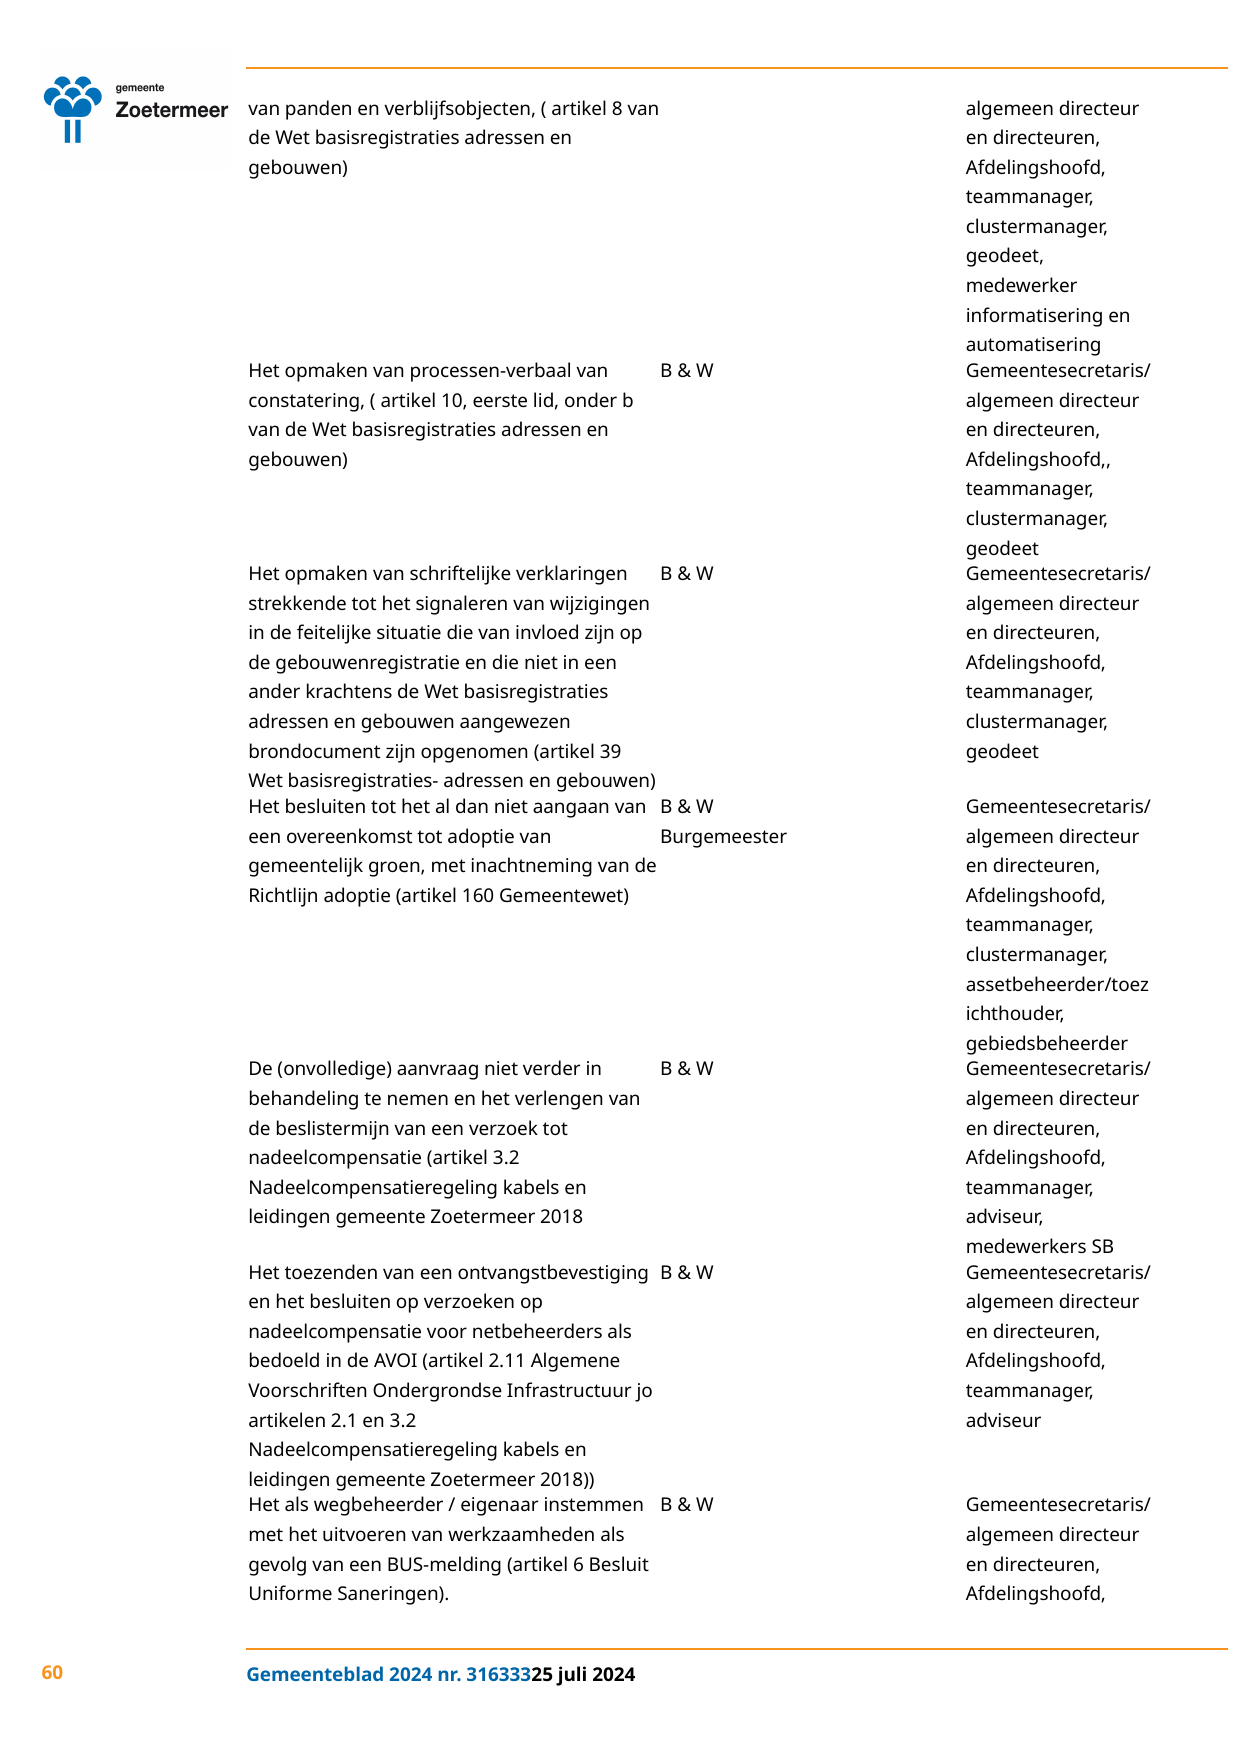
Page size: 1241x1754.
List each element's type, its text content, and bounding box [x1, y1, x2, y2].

table_cell [813, 1056, 966, 1259]
table_cell B & W Burgemeester [660, 793, 813, 1056]
table_cell Gemeentesecretaris/ algemeen directeur en directeuren, Afdelingshoofd,, teammanager, clustermanager, geodeet [966, 357, 1152, 560]
table_cell B & W [660, 1056, 813, 1259]
table_cell Het opmaken van processen-verbaal van constatering, ( artikel 10, eerste lid, onder b van de Wet basisregistraties adressen en gebouwen) [248, 357, 660, 560]
table_cell algemeen directeur en directeuren, Afdelingshoofd, teammanager, clustermanager, geodeet, medewerker informatisering en automatisering [966, 95, 1152, 357]
table_cell B & W [660, 560, 813, 793]
picture [41, 47, 231, 172]
table_cell [813, 1259, 966, 1492]
table_cell Het toezenden van een ontvangstbevestiging en het besluiten op verzoeken op nadeelcompensatie voor netbeheerders als bedoeld in de AVOI (artikel 2.11 Algemene Voorschriften Ondergrondse Infrastructuur jo artikelen 2.1 en 3.2 Nadeelcompensatieregeling kabels en leidingen gemeente Zoetermeer 2018)) [248, 1259, 660, 1492]
table_cell Gemeentesecretaris/ algemeen directeur en directeuren, Afdelingshoofd, [966, 1492, 1152, 1606]
table_cell [813, 95, 966, 357]
table_cell [813, 560, 966, 793]
table_cell [813, 1492, 966, 1606]
table_cell De (onvolledige) aanvraag niet verder in behandeling te nemen en het verlengen van de beslistermijn van een verzoek tot nadeelcompensatie (artikel 3.2 Nadeelcompensatieregeling kabels en leidingen gemeente Zoetermeer 2018 [248, 1056, 660, 1259]
table_cell Het besluiten tot het al dan niet aangaan van een overeenkomst tot adoptie van gemeentelijk groen, met inachtneming van de Richtlijn adoptie (artikel 160 Gemeentewet) [248, 793, 660, 1056]
table_cell [660, 95, 813, 357]
table_cell Gemeentesecretaris/ algemeen directeur en directeuren, Afdelingshoofd, teammanager, clustermanager, geodeet [966, 560, 1152, 793]
table_cell B & W [660, 1259, 813, 1492]
table_cell van panden en verblijfsobjecten, ( artikel 8 van de Wet basisregistraties adressen en gebouwen) [248, 95, 660, 357]
table_cell Het als wegbeheerder / eigenaar instemmen met het uitvoeren van werkzaamheden als gevolg van een BUS-melding (artikel 6 Besluit Uniforme Saneringen). [248, 1492, 660, 1606]
table_cell [813, 357, 966, 560]
table_cell Gemeentesecretaris/ algemeen directeur en directeuren, Afdelingshoofd, teammanager, clustermanager, assetbeheerder/toezichthouder, gebiedsbeheerder [966, 793, 1152, 1056]
table_cell [813, 793, 966, 1056]
table_cell Gemeentesecretaris/ algemeen directeur en directeuren, Afdelingshoofd, teammanager, adviseur, medewerkers SB [966, 1056, 1152, 1259]
table_cell B & W [660, 357, 813, 560]
table_cell Gemeentesecretaris/ algemeen directeur en directeuren, Afdelingshoofd, teammanager, adviseur [966, 1259, 1152, 1492]
table_cell Het opmaken van schriftelijke verklaringen strekkende tot het signaleren van wijzigingen in de feitelijke situatie die van invloed zijn op de gebouwenregistratie en die niet in een ander krachtens de Wet basisregistraties adressen en gebouwen aangewezen brondocument zijn opgenomen (artikel 39 Wet basisregistraties- adressen en gebouwen) [248, 560, 660, 793]
table_cell B & W [660, 1492, 813, 1606]
